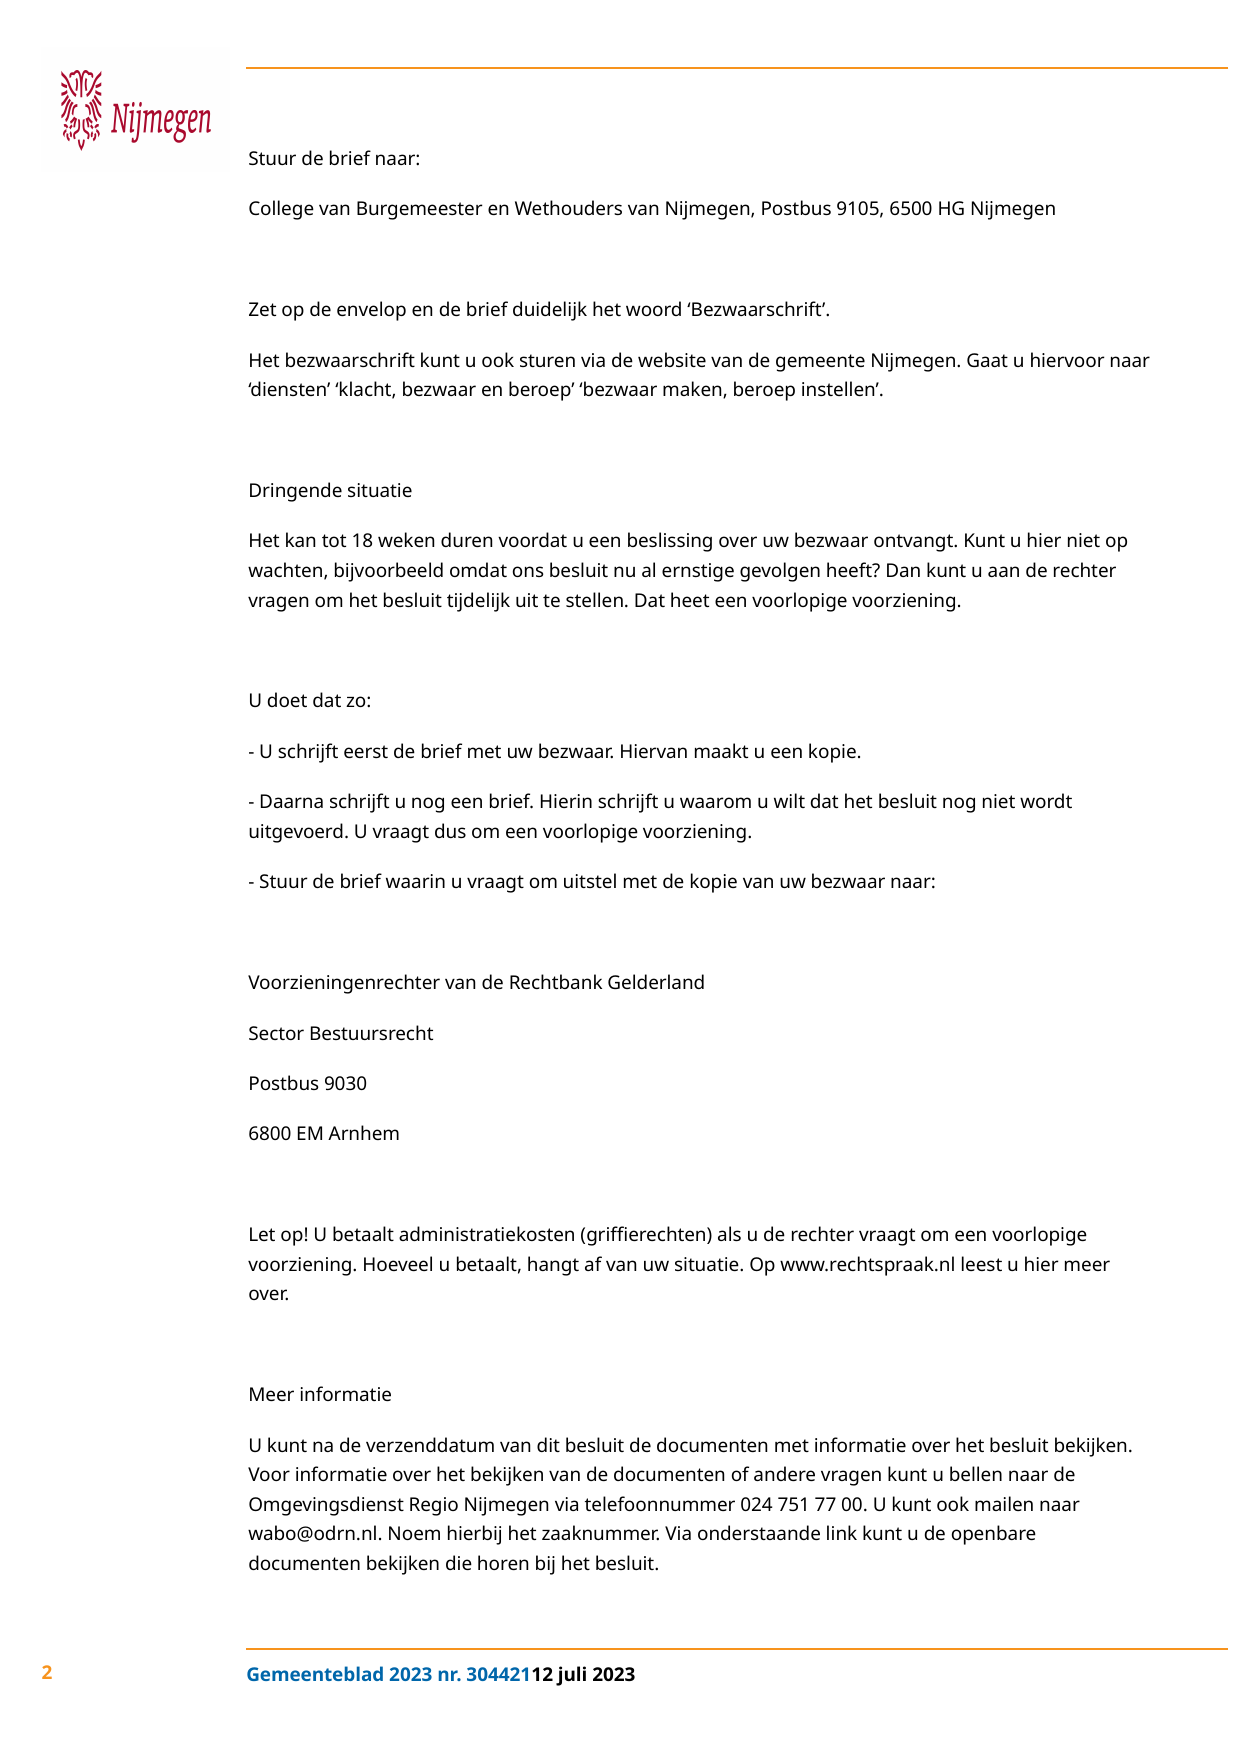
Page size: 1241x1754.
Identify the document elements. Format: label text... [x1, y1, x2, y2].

text College van Burgemeester en Wethouders van Nijmegen, Postbus 9105, 6500 HG Nijmegen [248, 196, 1152, 221]
text Voorzieningenrechter van de Rechtbank Gelderland [248, 969, 1152, 995]
text Het kan tot 18 weken duren voordat u een beslissing over uw bezwaar ontvangt. Kunt u hier niet op wachten, bijvoorbeeld omdat ons besluit nu al ernstige gevolgen heeft? Dan kunt u aan de rechter vragen om het besluit tijdelijk uit te stellen. Dat heet een voorlopige voorziening. [248, 528, 1152, 613]
text - U schrijft eerst de brief met uw bezwaar. Hiervan maakt u een kopie. [248, 738, 1152, 764]
text Let op! U betaalt administratiekosten (griffierechten) als u de rechter vraagt om een voorlopige voorziening. Hoeveel u betaalt, hangt af van uw situatie. Op www.rechtspraak.nl leest u hier meer over. [248, 1221, 1152, 1306]
text Meer informatie [248, 1381, 1152, 1407]
text Zet op de envelop en de brief duidelijk het woord ‘Bezwaarschrift’. [248, 296, 1152, 322]
picture [41, 47, 231, 172]
text Stuur de brief naar: [248, 145, 1152, 171]
text 6800 EM Arnhem [248, 1121, 1152, 1146]
text Het bezwaarschrift kunt u ook sturen via de website van de gemeente Nijmegen. Gaat u hiervoor naar ‘diensten’ ‘klacht, bezwaar en beroep’ ‘bezwaar maken, beroep instellen’. [248, 347, 1152, 402]
text Dringende situatie [248, 477, 1152, 503]
text - Stuur de brief waarin u vraagt om uitstel met de kopie van uw bezwaar naar: [248, 868, 1152, 894]
text Postbus 9030 [248, 1070, 1152, 1096]
text - Daarna schrijft u nog een brief. Hierin schrijft u waarom u wilt dat het besluit nog niet wordt uitgevoerd. U vraagt dus om een voorlopige voorziening. [248, 788, 1152, 844]
text U doet dat zo: [248, 688, 1152, 713]
text U kunt na de verzenddatum van dit besluit de documenten met informatie over het besluit bekijken. Voor informatie over het bekijken van de documenten of andere vragen kunt u bellen naar de Omgevingsdienst Regio Nijmegen via telefoonnummer 024 751 77 00. U kunt ook mailen naar wabo@odrn.nl. Noem hierbij het zaaknummer. Via onderstaande link kunt u de openbare documenten bekijken die horen bij het besluit. [248, 1432, 1152, 1576]
text Sector Bestuursrecht [248, 1020, 1152, 1046]
